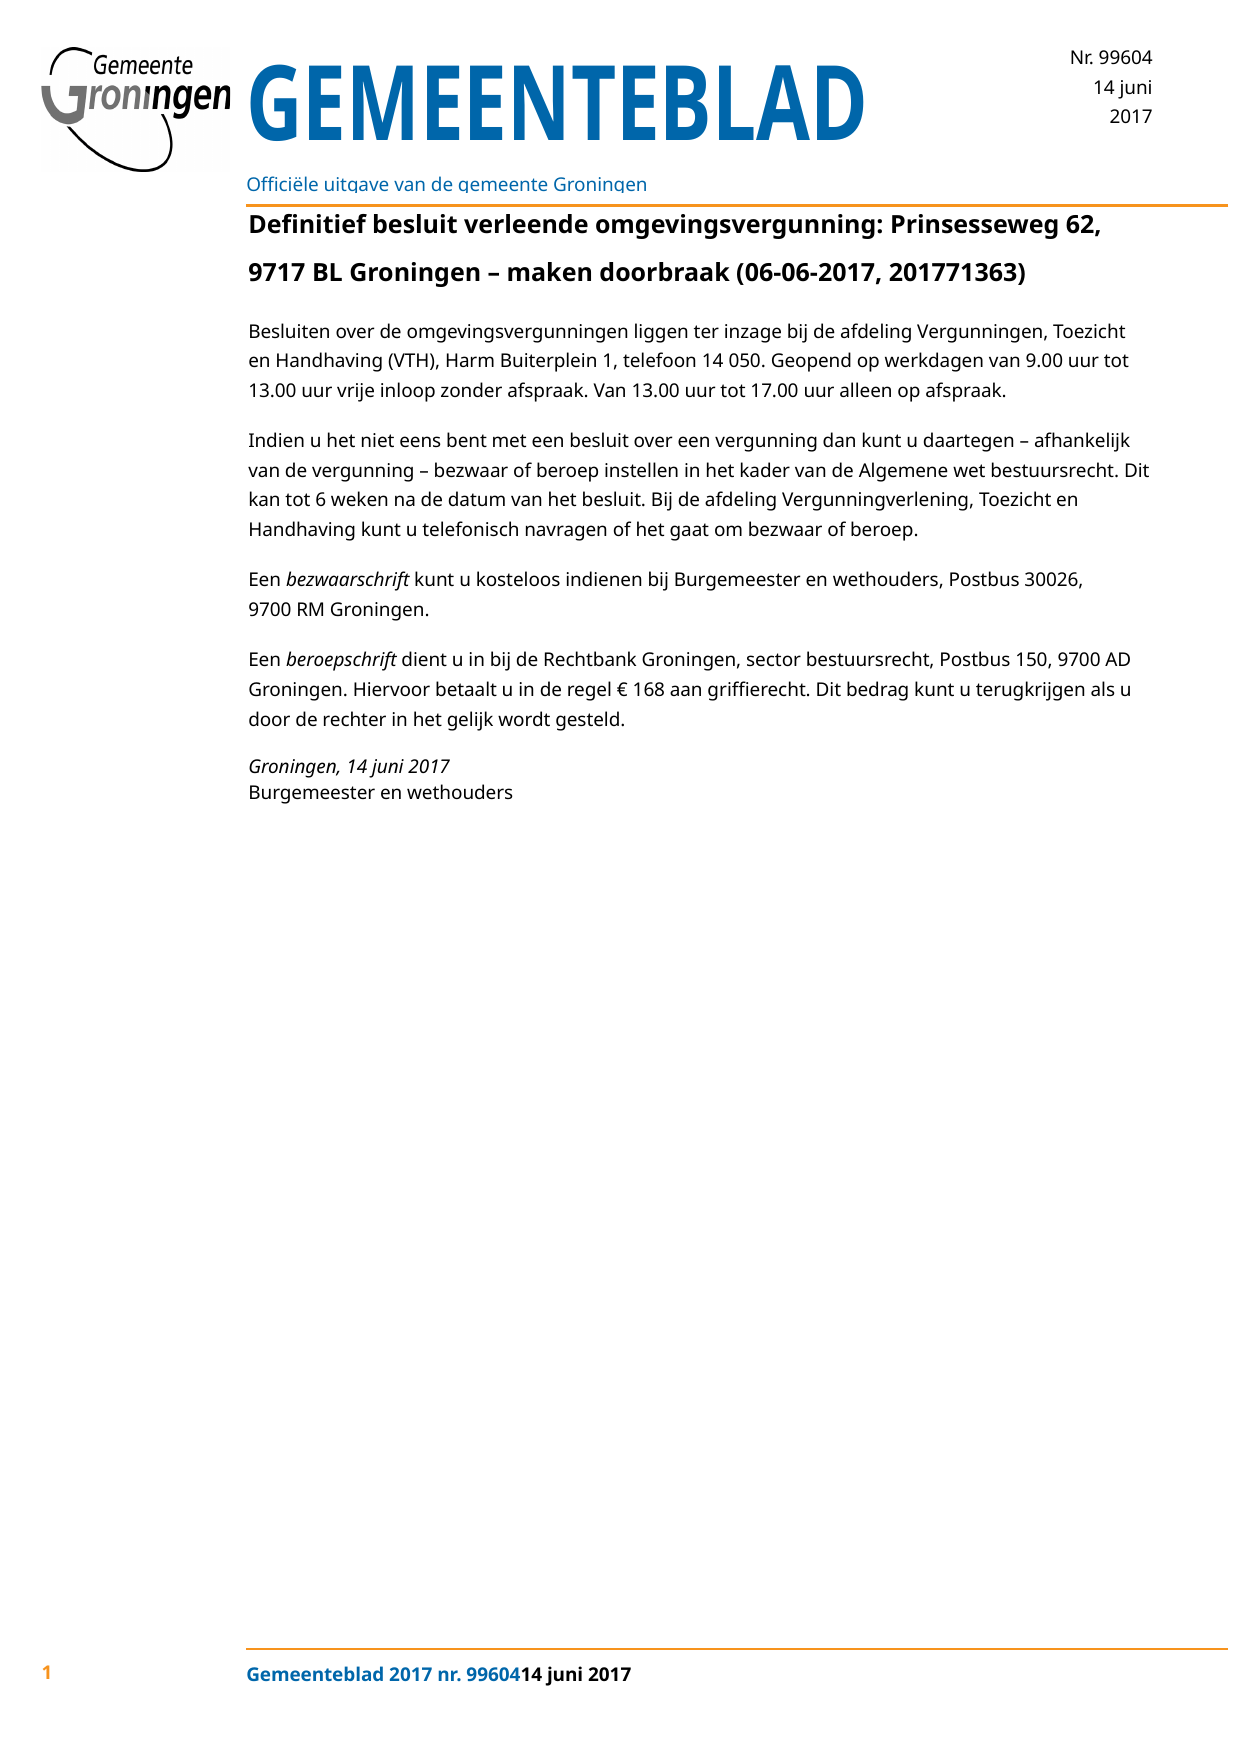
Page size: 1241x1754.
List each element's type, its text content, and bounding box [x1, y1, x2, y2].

text Indien u het niet eens bent met een besluit over een vergunning dan kunt u daartegen – afhankelijk van de vergunning – bezwaar of beroep instellen in het kader van de Algemene wet bestuursrecht. Dit kan tot 6 weken na de datum van het besluit. Bij de afdeling Vergunningverlening, Toezicht en Handhaving kunt u telefonisch navragen of het gaat om bezwaar of beroep. [248, 427, 1152, 542]
text Besluiten over de omgevingsvergunningen liggen ter inzage bij de afdeling Vergunningen, Toezicht en Handhaving (VTH), Harm Buiterplein 1, telefoon 14 050. Geopend op werkdagen van 9.00 uur tot 13.00 uur vrije inloop zonder afspraak. Van 13.00 uur tot 17.00 uur alleen op afspraak. [248, 318, 1152, 403]
text Een beroepschrift dient u in bij de Rechtbank Groningen, sector bestuursrecht, Postbus 150, 9700 AD Groningen. Hiervoor betaalt u in de regel € 168 aan griffierecht. Dit bedrag kunt u terugkrijgen als u door de rechter in het gelijk wordt gesteld. [248, 647, 1152, 732]
text Definitief besluit verleende omgevingsvergunning: Prinsesseweg 62, 9717 BL Groningen – maken doorbraak (06-06-2017, 201771363) [248, 207, 1152, 288]
picture [41, 47, 231, 172]
text Burgemeester en wethouders [248, 779, 1152, 805]
text Een bezwaarschrift kunt u kosteloos indienen bij Burgemeester en wethouders, Postbus 30026, 9700 RM Groningen. [248, 567, 1152, 622]
text Groningen, 14 juni 2017 [248, 754, 1152, 779]
